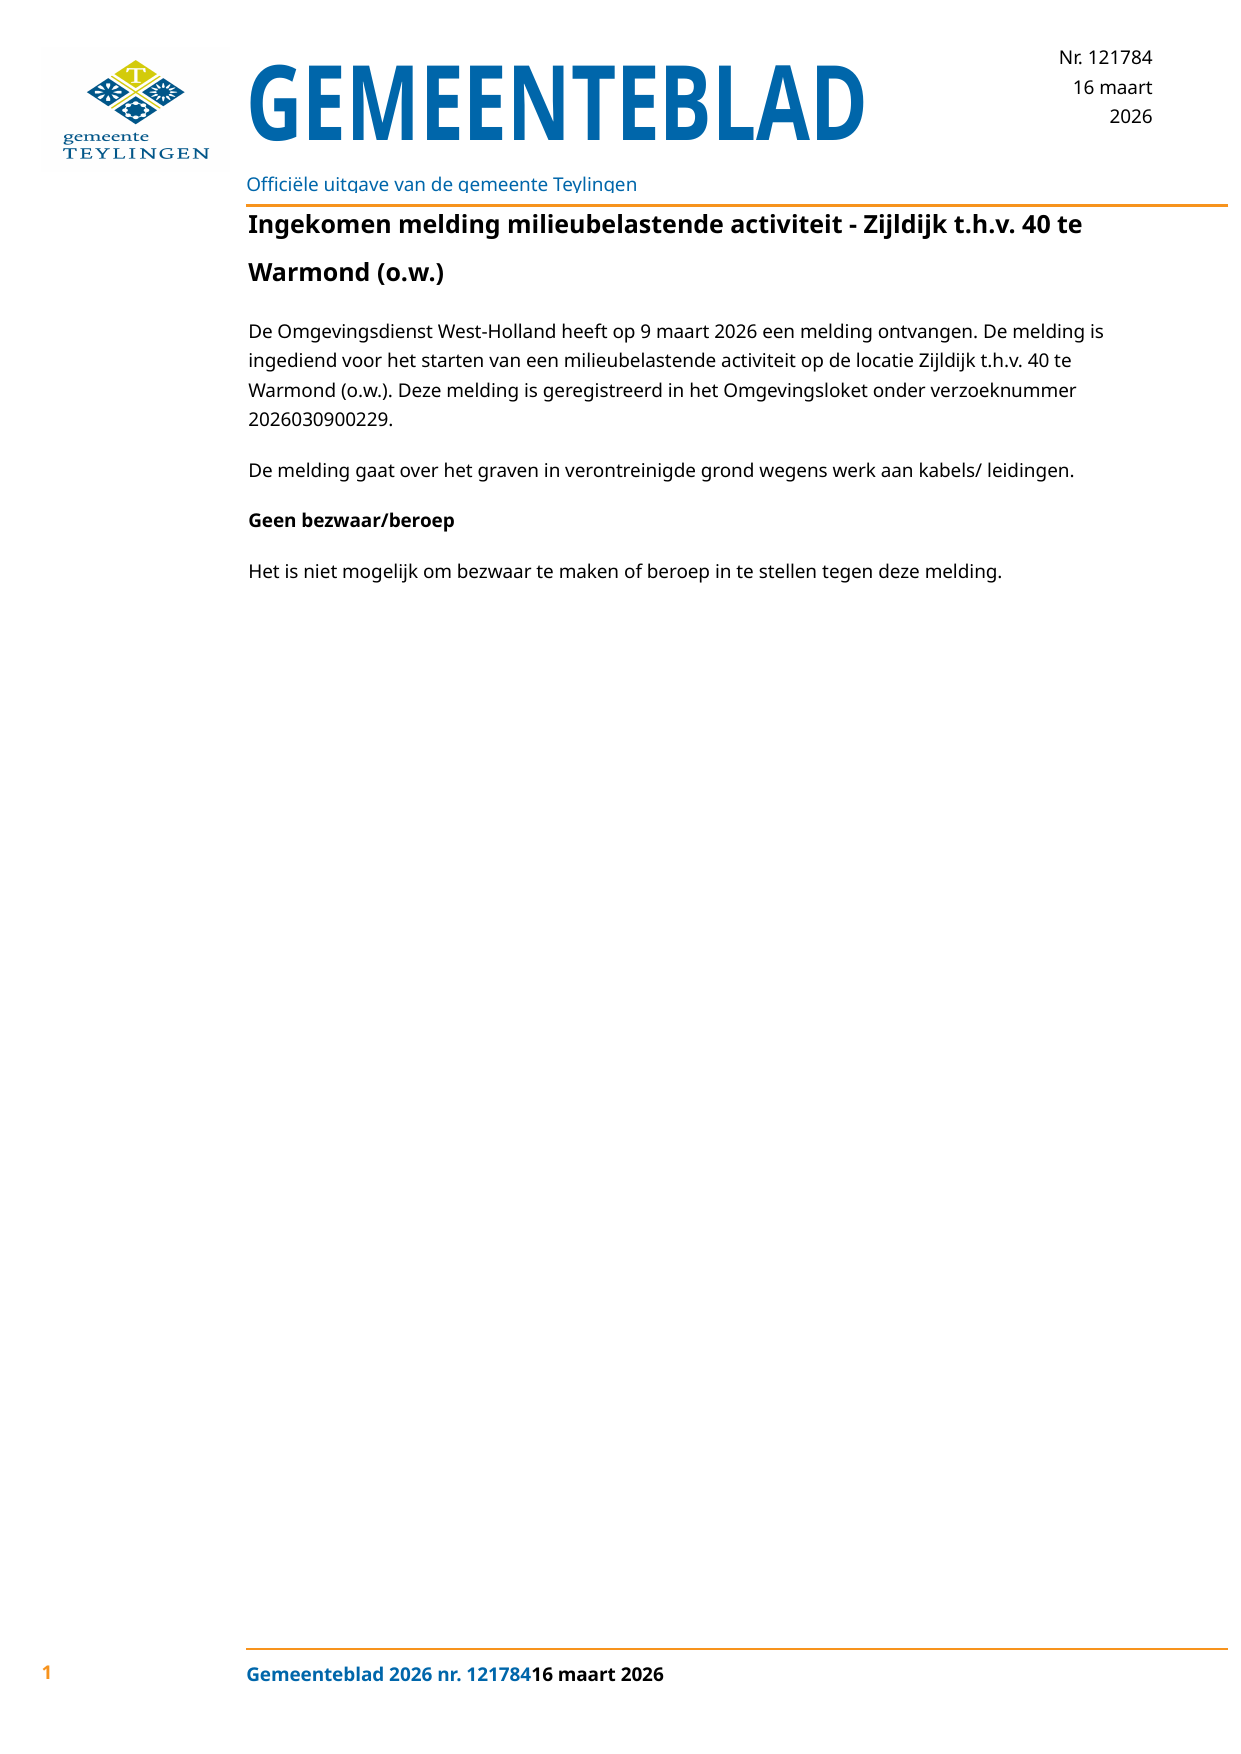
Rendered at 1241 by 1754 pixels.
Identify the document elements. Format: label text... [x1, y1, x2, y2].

text Ingekomen melding milieubelastende activiteit - Zijldijk t.h.v. 40 te Warmond (o.w.) [248, 207, 1152, 288]
text Het is niet mogelijk om bezwaar te maken of beroep in te stellen tegen deze melding. [248, 558, 1152, 584]
text Geen bezwaar/beroep [248, 507, 1152, 533]
picture [41, 47, 231, 172]
text De Omgevingsdienst West-Holland heeft op 9 maart 2026 een melding ontvangen. De melding is ingediend voor het starten van een milieubelastende activiteit op de locatie Zijldijk t.h.v. 40 te Warmond (o.w.). Deze melding is geregistreerd in het Omgevingsloket onder verzoeknummer 2026030900229. [248, 318, 1152, 432]
text De melding gaat over het graven in verontreinigde grond wegens werk aan kabels/ leidingen. [248, 457, 1152, 483]
